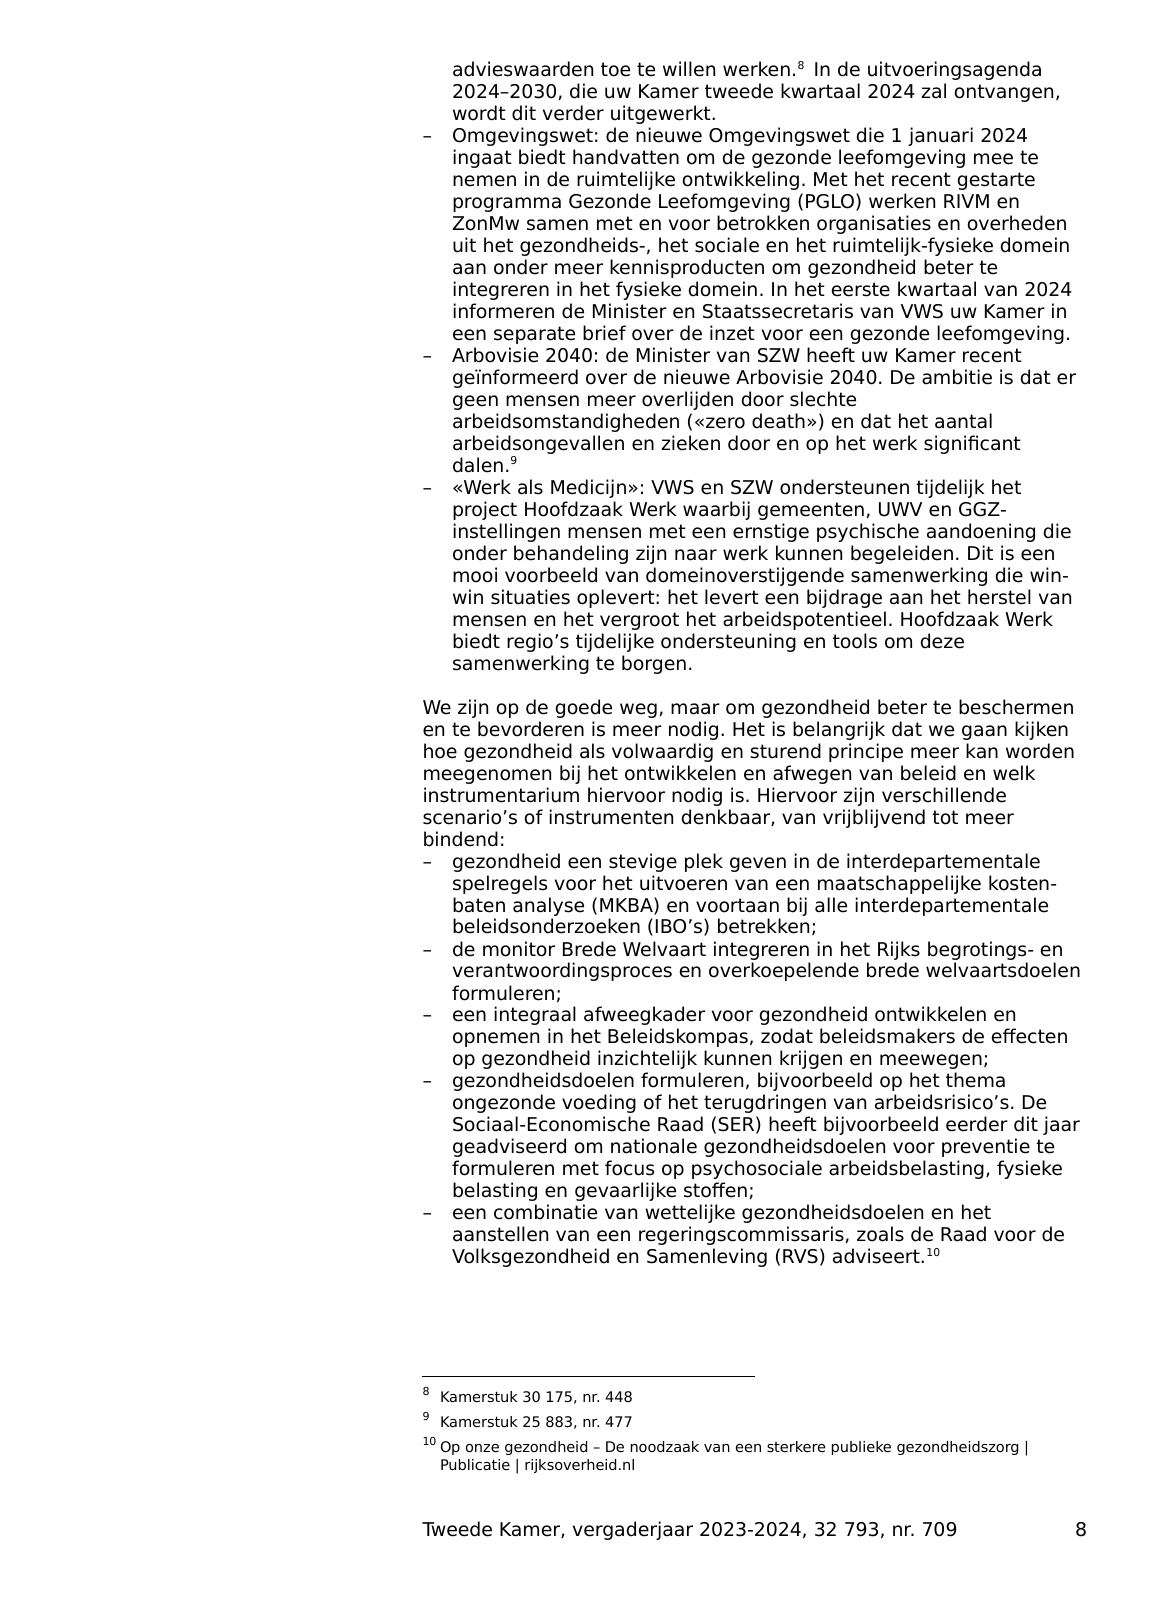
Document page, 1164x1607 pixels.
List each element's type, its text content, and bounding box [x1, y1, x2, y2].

text advieswaarden toe te willen werken. In de uitvoeringsagenda 2024–2030, die uw Kamer tweede kwartaal 2024 zal ontvangen, wordt dit verder uitgewerkt. [422, 59, 1087, 125]
text – een integraal afweegkader voor gezondheid ontwikkelen en opnemen in het Beleidskompas, zodat beleidsmakers de effecten op gezondheid inzichtelijk kunnen krijgen en meewegen; [422, 1004, 1087, 1070]
text – een combinatie van wettelijke gezondheidsdoelen en het aanstellen van een regeringscommissaris, zoals de Raad voor de Volksgezondheid en Samenleving (RVS) adviseert. [422, 1202, 1087, 1268]
text – gezondheid een stevige plek geven in de interdepartementale spelregels voor het uitvoeren van een maatschappelijke kosten-baten analyse (MKBA) en voortaan bij alle interdepartementale beleidsonderzoeken (IBO’s) betrekken; [422, 851, 1087, 938]
text – de monitor Brede Welvaart integreren in het Rijks begrotings- en verantwoordingsproces en overkoepelende brede welvaartsdoelen formuleren; [422, 938, 1087, 1004]
text We zijn op de goede weg, maar om gezondheid beter te beschermen en te bevorderen is meer nodig. Het is belangrijk dat we gaan kijken hoe gezondheid als volwaardig en sturend principe meer kan worden meegenomen bij het ontwikkelen en afwegen van beleid en welk instrumentarium hiervoor nodig is. Hiervoor zijn verschillende scenario’s of instrumenten denkbaar, van vrijblijvend tot meer bindend: [422, 697, 1087, 851]
text – Omgevingswet: de nieuwe Omgevingswet die 1 januari 2024 ingaat biedt handvatten om de gezonde leefomgeving mee te nemen in de ruimtelijke ontwikkeling. Met het recent gestarte programma Gezonde Leefomgeving (PGLO) werken RIVM en ZonMw samen met en voor betrokken organisaties en overheden uit het gezondheids-, het sociale en het ruimtelijk-fysieke domein aan onder meer kennisproducten om gezondheid beter te integreren in het fysieke domein. In het eerste kwartaal van 2024 informeren de Minister en Staatssecretaris van VWS uw Kamer in een separate brief over de inzet voor een gezonde leefomgeving. [422, 125, 1087, 345]
text Kamerstuk 25 883, nr. 477 [422, 1410, 1087, 1432]
text Kamerstuk 30 175, nr. 448 [422, 1385, 1087, 1407]
text – «Werk als Medicijn»: VWS en SZW ondersteunen tijdelijk het project Hoofdzaak Werk waarbij gemeenten, UWV en GGZ-instellingen mensen met een ernstige psychische aandoening die onder behandeling zijn naar werk kunnen begeleiden. Dit is een mooi voorbeeld van domeinoverstijgende samenwerking die win-win situaties oplevert: het levert een bijdrage aan het herstel van mensen en het vergroot het arbeidspotentieel. Hoofdzaak Werk biedt regio’s tijdelijke ondersteuning en tools om deze samenwerking te borgen. [422, 477, 1087, 674]
text – gezondheidsdoelen formuleren, bijvoorbeeld op het thema ongezonde voeding of het terugdringen van arbeidsrisico’s. De Sociaal-Economische Raad (SER) heeft bijvoorbeeld eerder dit jaar geadviseerd om nationale gezondheidsdoelen voor preventie te formuleren met focus op psychosociale arbeidsbelasting, fysieke belasting en gevaarlijke stoffen; [422, 1070, 1087, 1202]
text Op onze gezondheid – De noodzaak van een sterkere publieke gezondheidszorg | Publicatie | rijksoverheid.nl [422, 1435, 1087, 1474]
text – Arbovisie 2040: de Minister van SZW heeft uw Kamer recent geïnformeerd over de nieuwe Arbovisie 2040. De ambitie is dat er geen mensen meer overlijden door slechte arbeidsomstandigheden («zero death») en dat het aantal arbeidsongevallen en zieken door en op het werk significant dalen. [422, 345, 1087, 477]
